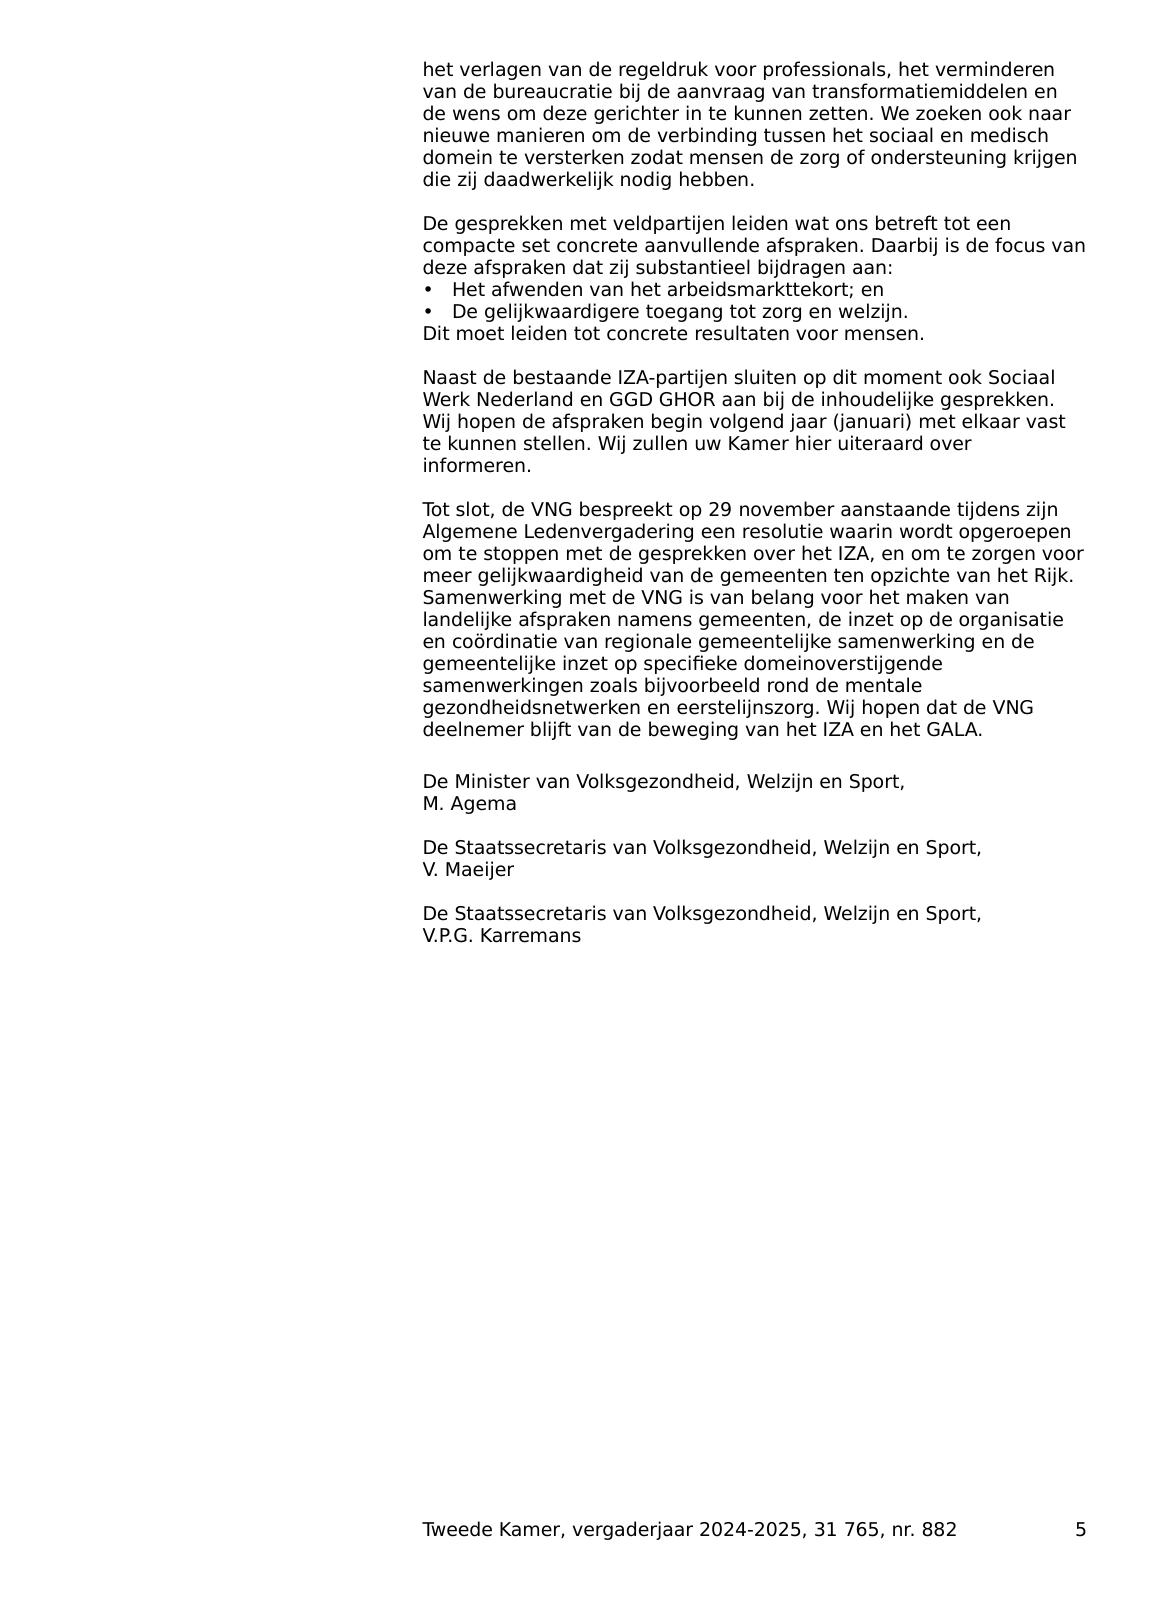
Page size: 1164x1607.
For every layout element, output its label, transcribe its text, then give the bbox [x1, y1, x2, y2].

text Tot slot, de VNG bespreekt op 29 november aanstaande tijdens zijn Algemene Ledenvergadering een resolutie waarin wordt opgeroepen om te stoppen met de gesprekken over het IZA, en om te zorgen voor meer gelijkwaardigheid van de gemeenten ten opzichte van het Rijk. Samenwerking met de VNG is van belang voor het maken van landelijke afspraken namens gemeenten, de inzet op de organisatie en coördinatie van regionale gemeentelijke samenwerking en de gemeentelijke inzet op specifieke domeinoverstijgende samenwerkingen zoals bijvoorbeeld rond de mentale gezondheidsnetwerken en eerstelijnszorg. Wij hopen dat de VNG deelnemer blijft van de beweging van het IZA en het GALA. [422, 499, 1087, 741]
text het verlagen van de regeldruk voor professionals, het verminderen van de bureaucratie bij de aanvraag van transformatiemiddelen en de wens om deze gerichter in te kunnen zetten. We zoeken ook naar nieuwe manieren om de verbinding tussen het sociaal en medisch domein te versterken zodat mensen de zorg of ondersteuning krijgen die zij daadwerkelijk nodig hebben. [422, 59, 1087, 191]
text De Staatssecretaris van Volksgezondheid, Welzijn en Sport, V. Maeijer [422, 837, 1087, 881]
text Naast de bestaande IZA-partijen sluiten op dit moment ook Sociaal Werk Nederland en GGD GHOR aan bij de inhoudelijke gesprekken. Wij hopen de afspraken begin volgend jaar (januari) met elkaar vast te kunnen stellen. Wij zullen uw Kamer hier uiteraard over informeren. [422, 367, 1087, 477]
text • Het afwenden van het arbeidsmarkttekort; en [422, 279, 1087, 301]
text De gesprekken met veldpartijen leiden wat ons betreft tot een compacte set concrete aanvullende afspraken. Daarbij is de focus van deze afspraken dat zij substantieel bijdragen aan: [422, 213, 1087, 279]
text De Staatssecretaris van Volksgezondheid, Welzijn en Sport, V.P.G. Karremans [422, 903, 1087, 947]
text Dit moet leiden tot concrete resultaten voor mensen. [422, 323, 1087, 345]
text De Minister van Volksgezondheid, Welzijn en Sport, M. Agema [422, 771, 1087, 815]
text • De gelijkwaardigere toegang tot zorg en welzijn. [422, 301, 1087, 323]
